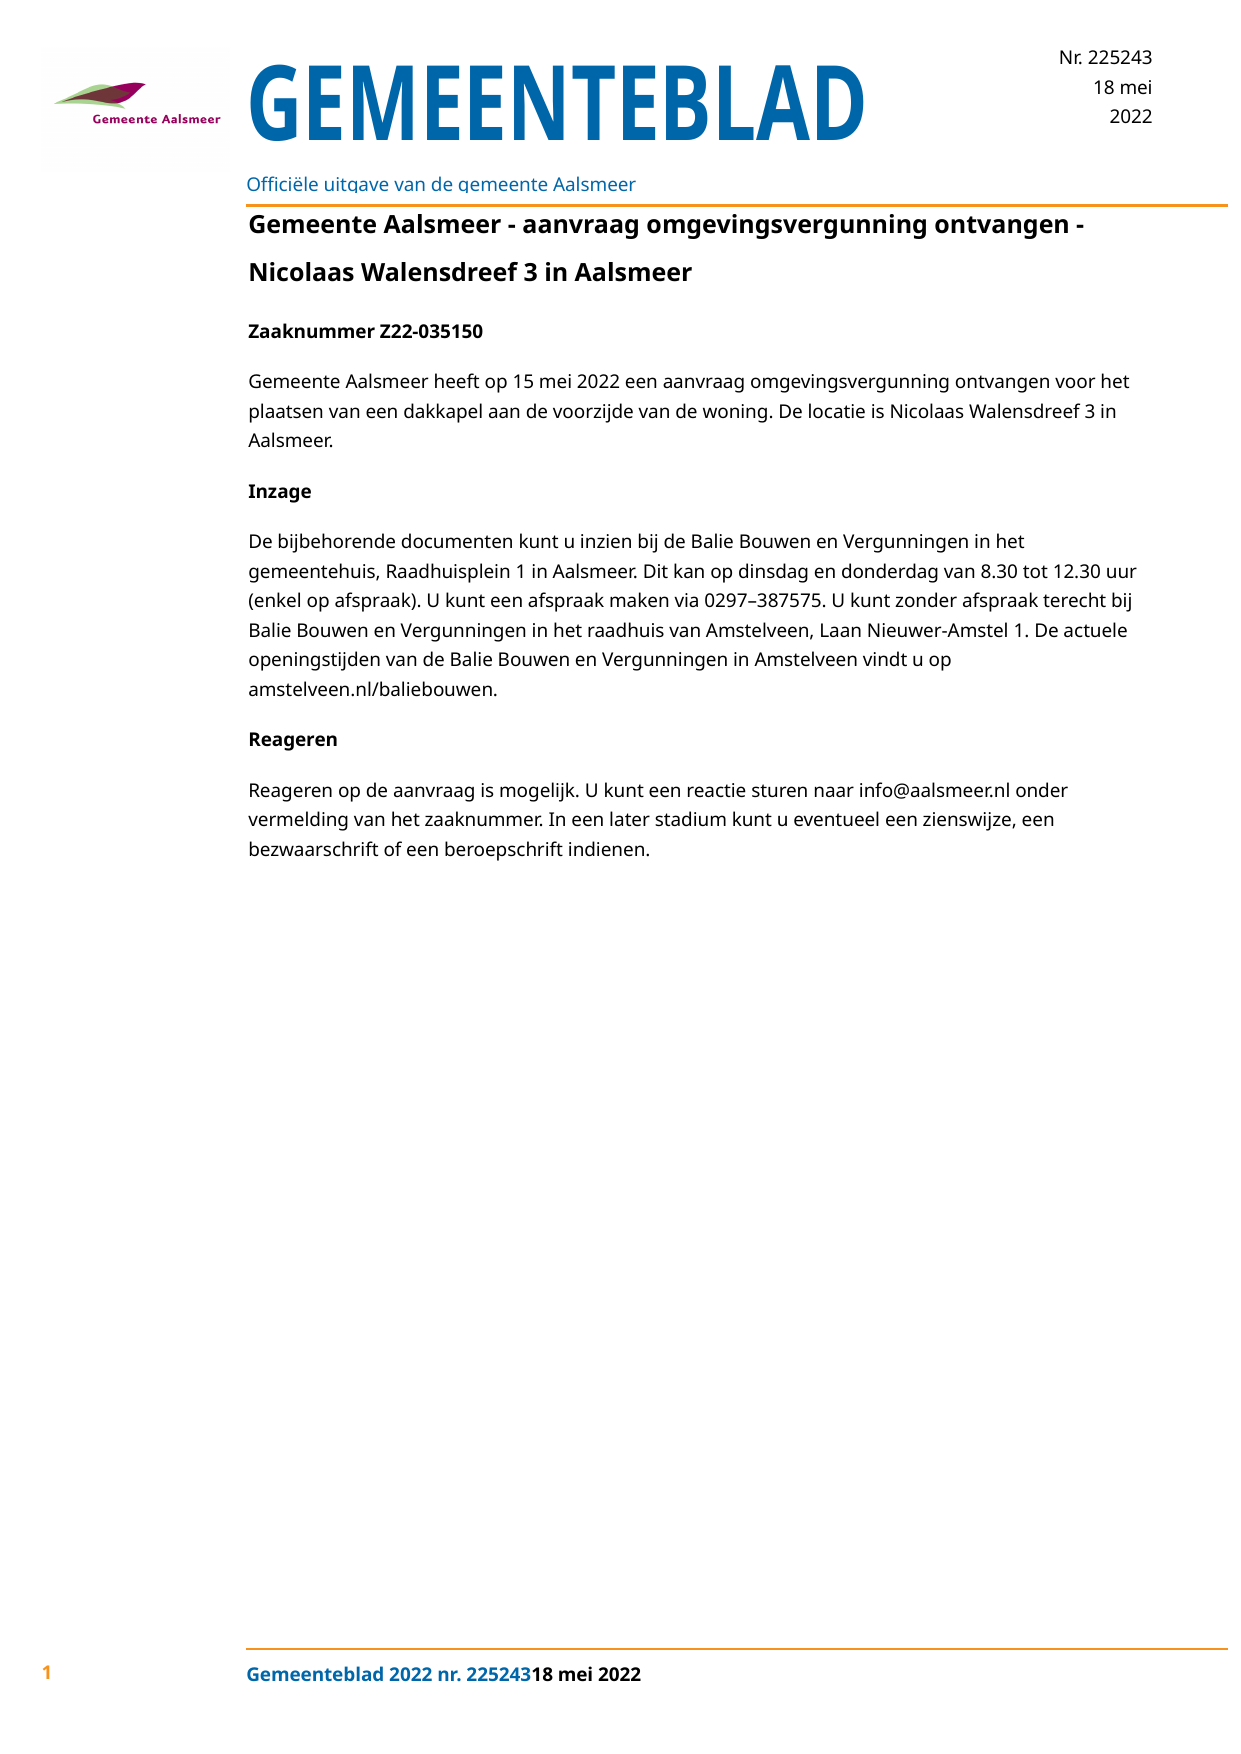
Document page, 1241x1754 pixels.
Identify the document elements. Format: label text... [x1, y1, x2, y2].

picture [41, 47, 231, 172]
text De bijbehorende documenten kunt u inzien bij de Balie Bouwen en Vergunningen in het gemeentehuis, Raadhuisplein 1 in Aalsmeer. Dit kan op dinsdag en donderdag van 8.30 tot 12.30 uur (enkel op afspraak). U kunt een afspraak maken via 0297–387575. U kunt zonder afspraak terecht bij Balie Bouwen en Vergunningen in het raadhuis van Amstelveen, Laan Nieuwer-Amstel 1. De actuele openingstijden van de Balie Bouwen en Vergunningen in Amstelveen vindt u op amstelveen.nl/baliebouwen. [248, 528, 1152, 702]
text Zaaknummer Z22-035150 [248, 318, 1152, 344]
text Gemeente Aalsmeer heeft op 15 mei 2022 een aanvraag omgevingsvergunning ontvangen voor het plaatsen van een dakkapel aan de voorzijde van de woning. De locatie is Nicolaas Walensdreef 3 in Aalsmeer. [248, 368, 1152, 453]
text Gemeente Aalsmeer - aanvraag omgevingsvergunning ontvangen - Nicolaas Walensdreef 3 in Aalsmeer [248, 207, 1152, 288]
text Reageren [248, 727, 1152, 752]
text Reageren op de aanvraag is mogelijk. U kunt een reactie sturen naar info@aalsmeer.nl onder vermelding van het zaaknummer. In een later stadium kunt u eventueel een zienswijze, een bezwaarschrift of een beroepschrift indienen. [248, 777, 1152, 862]
text Inzage [248, 478, 1152, 504]
